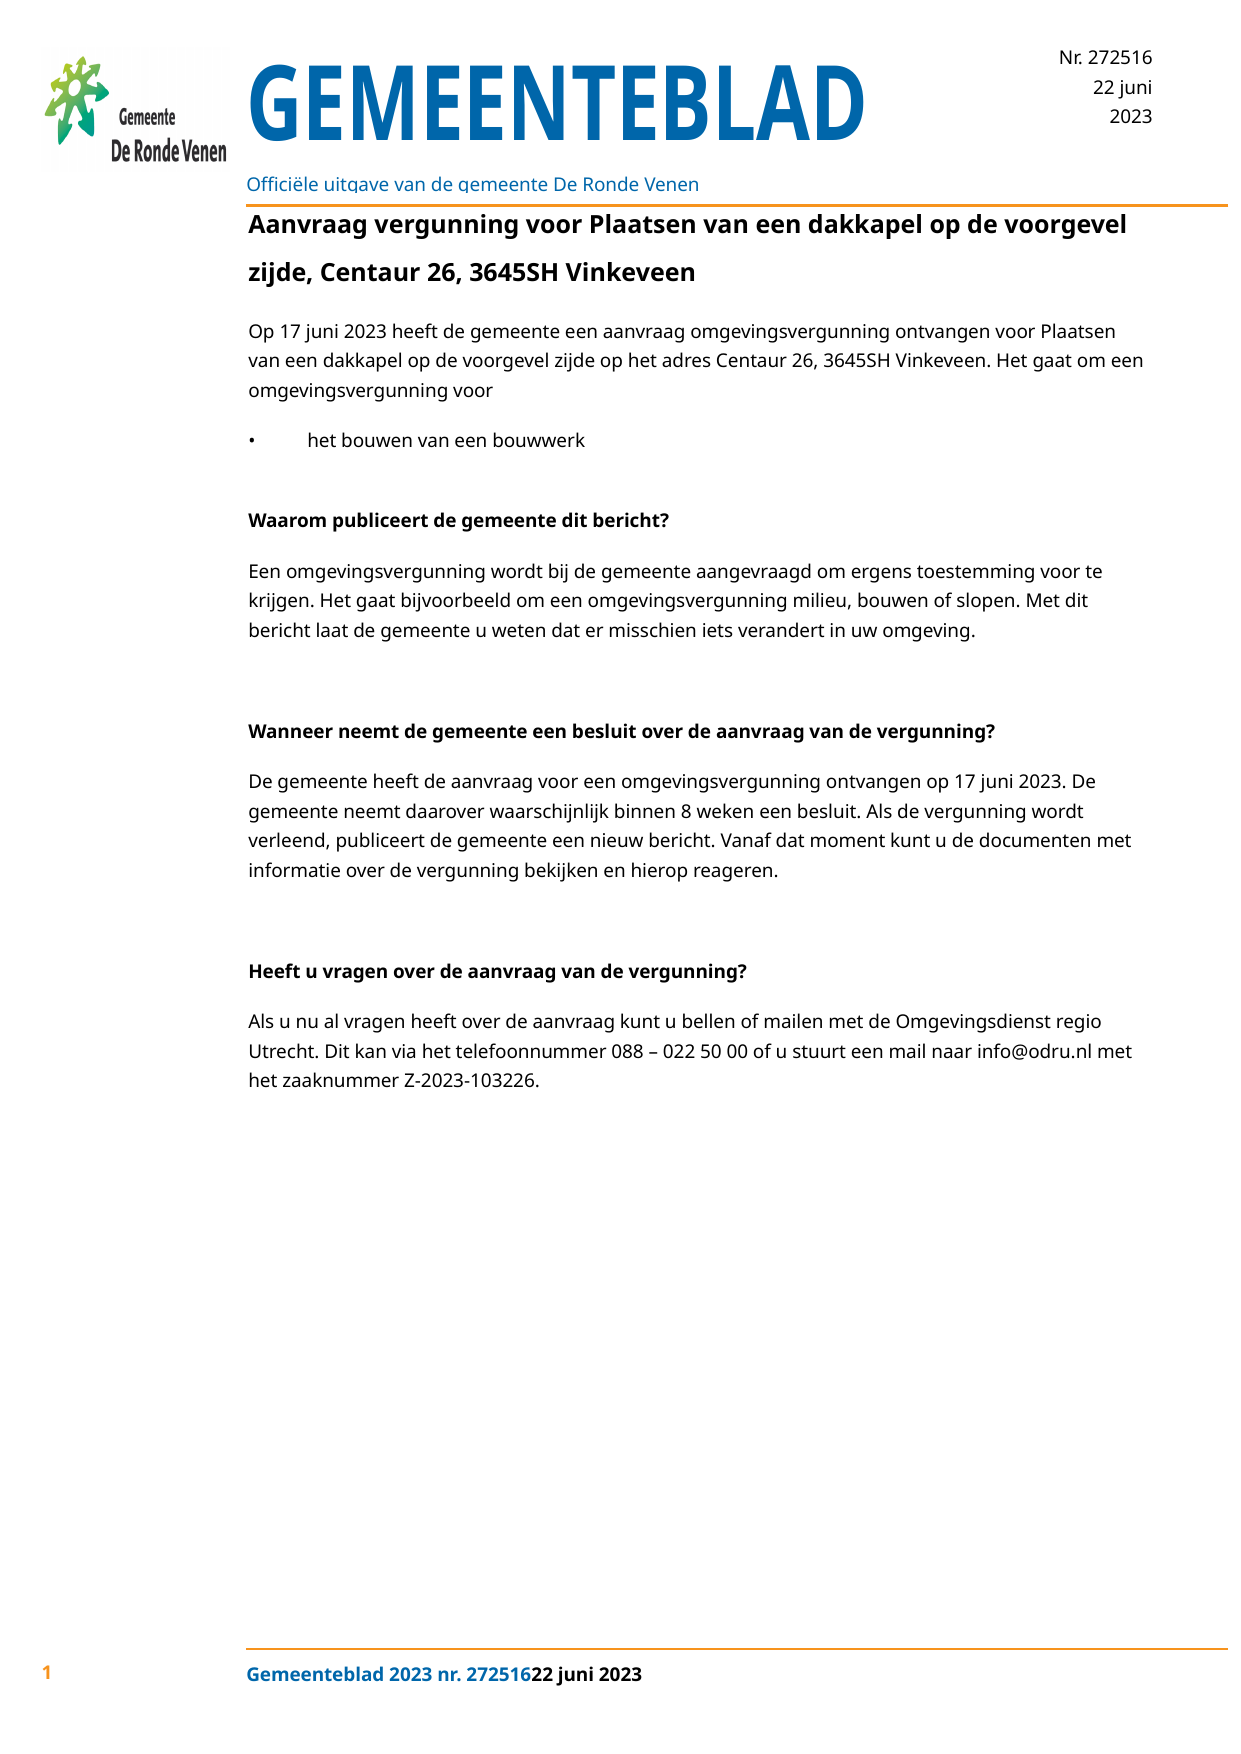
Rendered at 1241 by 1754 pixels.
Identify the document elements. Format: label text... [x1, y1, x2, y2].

list het bouwen van een bouwwerk [248, 427, 1152, 453]
text Waarom publiceert de gemeente dit bericht? [248, 507, 1152, 533]
text Een omgevingsvergunning wordt bij de gemeente aangevraagd om ergens toestemming voor te krijgen. Het gaat bijvoorbeeld om een omgevingsvergunning milieu, bouwen of slopen. Met dit bericht laat de gemeente u weten dat er misschien iets verandert in uw omgeving. [248, 558, 1152, 643]
text De gemeente heeft de aanvraag voor een omgevingsvergunning ontvangen op 17 juni 2023. De gemeente neemt daarover waarschijnlijk binnen 8 weken een besluit. Als de vergunning wordt verleend, publiceert de gemeente een nieuw bericht. Vanaf dat moment kunt u de documenten met informatie over de vergunning bekijken en hierop reageren. [248, 768, 1152, 883]
picture [41, 47, 231, 172]
text Aanvraag vergunning voor Plaatsen van een dakkapel op de voorgevel zijde, Centaur 26, 3645SH Vinkeveen [248, 207, 1152, 288]
text Als u nu al vragen heeft over de aanvraag kunt u bellen of mailen met de Omgevingsdienst regio Utrecht. Dit kan via het telefoonnummer 088 – 022 50 00 of u stuurt een mail naar info@odru.nl met het zaaknummer Z-2023-103226. [248, 1008, 1152, 1093]
text Heeft u vragen over de aanvraag van de vergunning? [248, 958, 1152, 984]
text Op 17 juni 2023 heeft de gemeente een aanvraag omgevingsvergunning ontvangen voor Plaatsen van een dakkapel op de voorgevel zijde op het adres Centaur 26, 3645SH Vinkeveen. Het gaat om een omgevingsvergunning voor [248, 318, 1152, 403]
text Wanneer neemt de gemeente een besluit over de aanvraag van de vergunning? [248, 718, 1152, 744]
